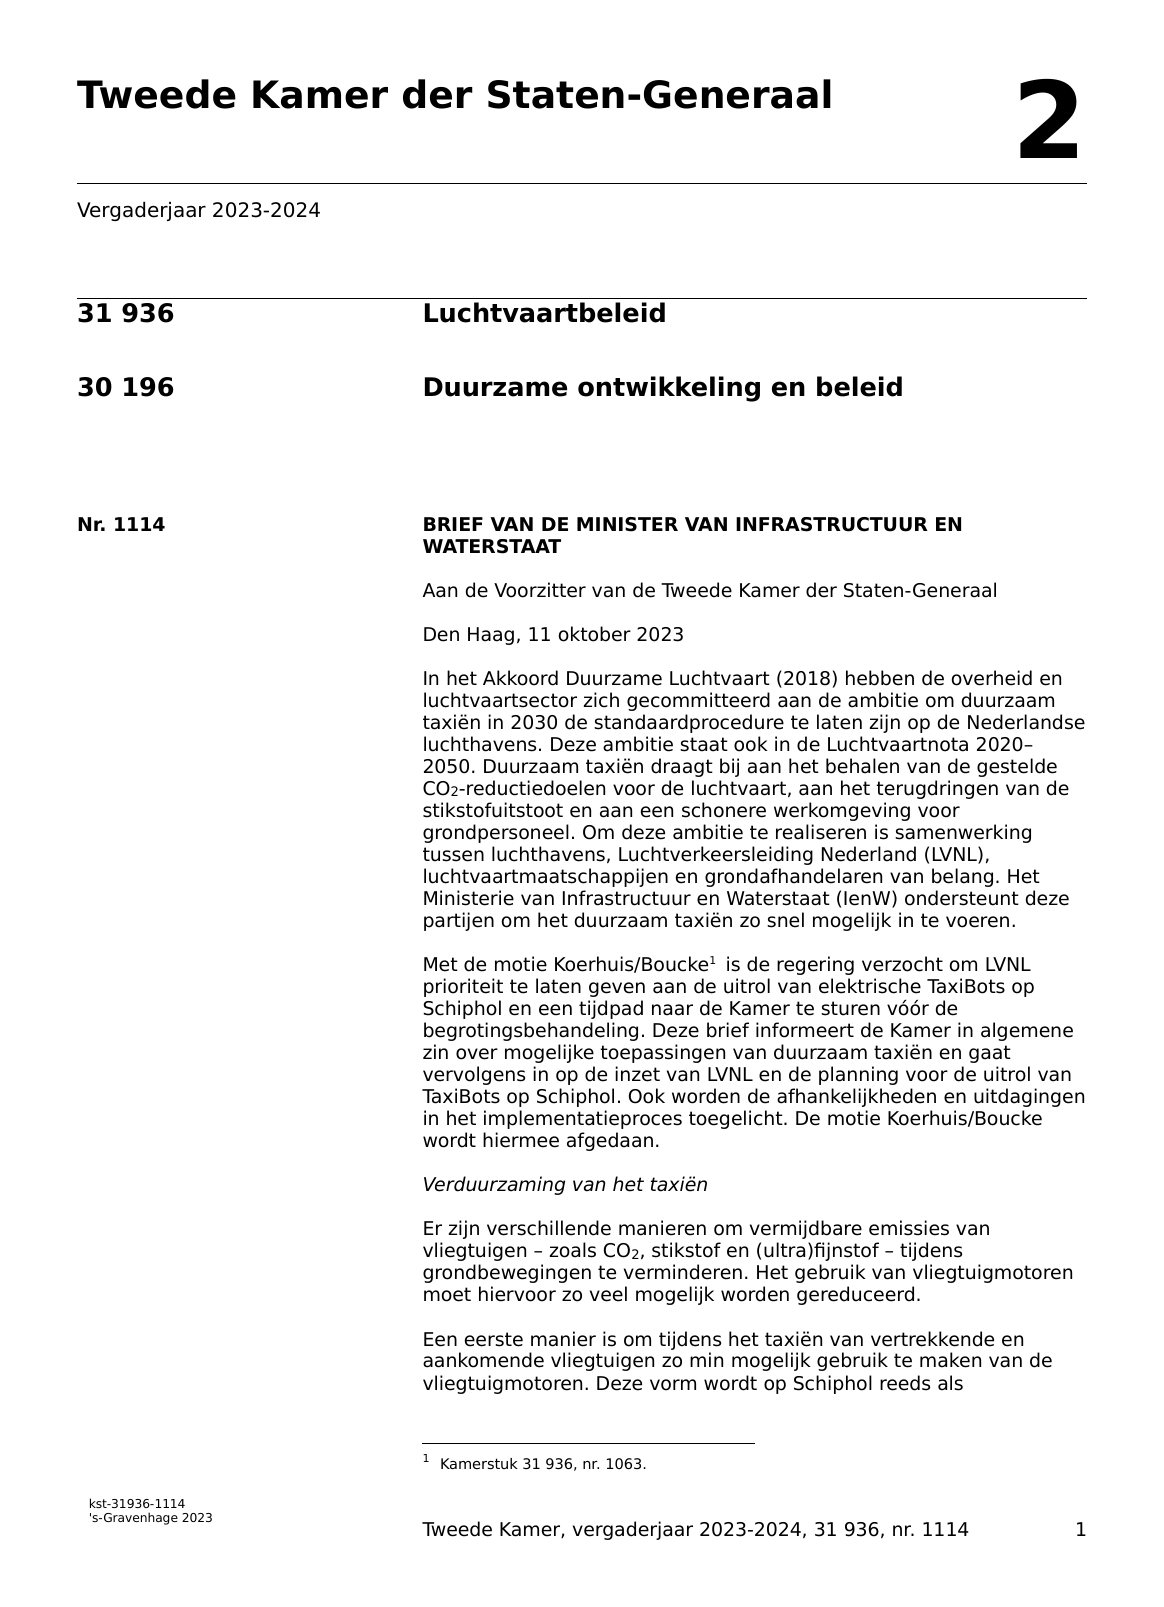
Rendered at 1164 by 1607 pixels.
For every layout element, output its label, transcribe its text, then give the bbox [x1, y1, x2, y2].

table_header 2 [886, 59, 1087, 183]
text Met de motie Koerhuis/Boucke is de regering verzocht om LVNL prioriteit te laten geven aan de uitrol van elektrische TaxiBots op Schiphol en een tijdpad naar de Kamer te sturen vóór de begrotingsbehandeling. Deze brief informeert de Kamer in algemene zin over mogelijke toepassingen van duurzaam taxiën en gaat vervolgens in op de inzet van LVNL en de planning voor de uitrol van TaxiBots op Schiphol. Ook worden de afhankelijkheden en uitdagingen in het implementatieproces toegelicht. De motie Koerhuis/Boucke wordt hiermee afgedaan. [422, 954, 1087, 1152]
text Een eerste manier is om tijdens het taxiën van vertrekkende en aankomende vliegtuigen zo min mogelijk gebruik te maken van de vliegtuigmotoren. Deze vorm wordt op Schiphol reeds als [422, 1328, 1087, 1394]
table_header Tweede Kamer der Staten-Generaal [77, 59, 886, 183]
text Kamerstuk 31 936, nr. 1063. [422, 1452, 1087, 1474]
text Aan de Voorzitter van de Tweede Kamer der Staten-Generaal [422, 580, 1087, 602]
text 's-Gravenhage 2023 [88, 1511, 323, 1525]
text Den Haag, 11 oktober 2023 [422, 624, 1087, 646]
text In het Akkoord Duurzame Luchtvaart (2018) hebben de overheid en luchtvaartsector zich gecommitteerd aan de ambitie om duurzaam taxiën in 2030 de standaardprocedure te laten zijn op de Nederlandse luchthavens. Deze ambitie staat ook in de Luchtvaartnota 2020–2050. Duurzaam taxiën draagt bij aan het behalen van de gestelde CO2-reductiedoelen voor de luchtvaart, aan het terugdringen van de stikstofuitstoot en aan een schonere werkomgeving voor grondpersoneel. Om deze ambitie te realiseren is samenwerking tussen luchthavens, Luchtverkeersleiding Nederland (LVNL), luchtvaartmaatschappijen en grondafhandelaren van belang. Het Ministerie van Infrastructuur en Waterstaat (IenW) ondersteunt deze partijen om het duurzaam taxiën zo snel mogelijk in te voeren. [422, 668, 1087, 932]
subtitle Verduurzaming van het taxiën [422, 1174, 1087, 1196]
subtitle 31 936 Luchtvaartbeleid [77, 299, 1087, 329]
subtitle 30 196 Duurzame ontwikkeling en beleid [77, 373, 1087, 403]
text Er zijn verschillende manieren om vermijdbare emissies van vliegtuigen – zoals CO2, stikstof en (ultra)fijnstof – tijdens grondbewegingen te verminderen. Het gebruik van vliegtuigmotoren moet hiervoor zo veel mogelijk worden gereduceerd. [422, 1218, 1087, 1306]
table_cell Vergaderjaar 2023-2024 [77, 184, 1087, 298]
subtitle Nr. 1114 BRIEF VAN DE MINISTER VAN INFRASTRUCTUUR EN WATERSTAAT [77, 514, 1087, 558]
text kst-31936-1114 [88, 1497, 323, 1511]
